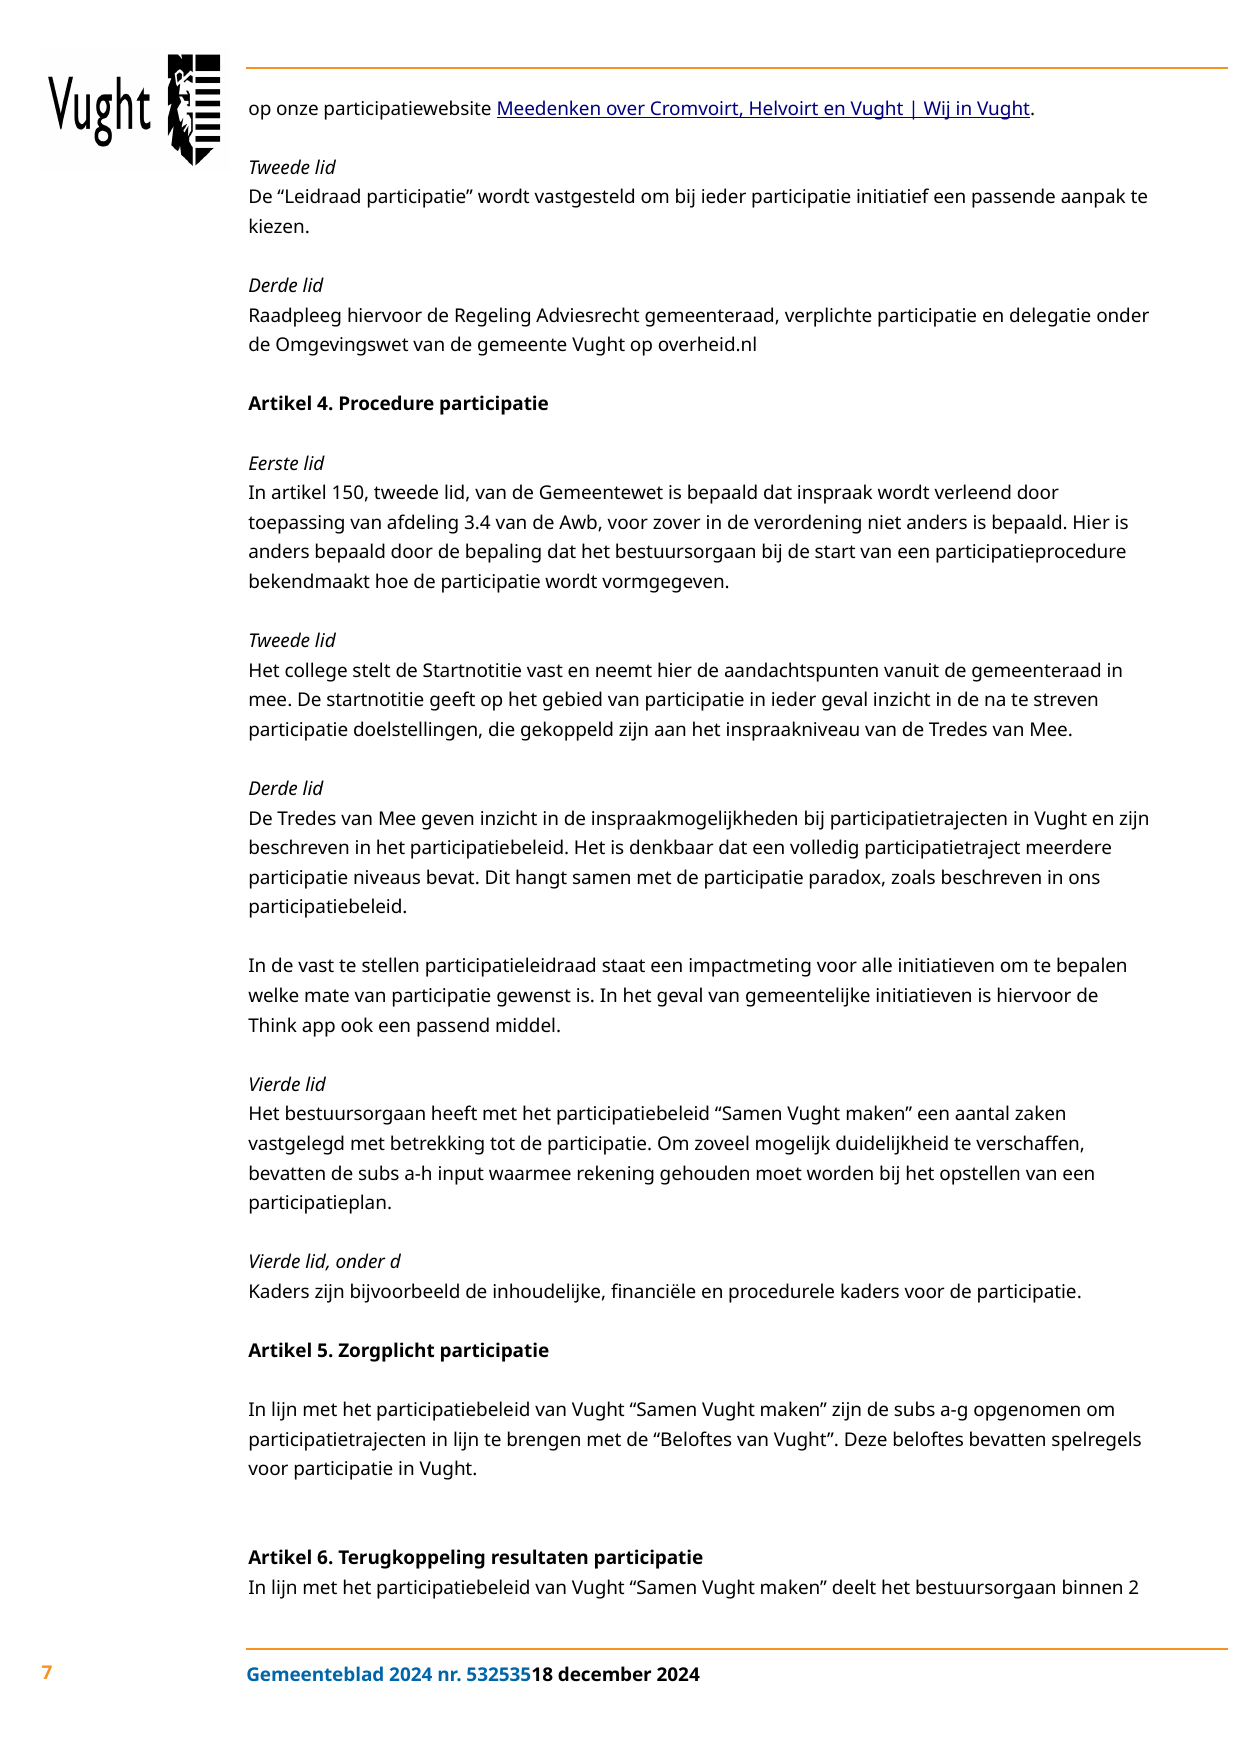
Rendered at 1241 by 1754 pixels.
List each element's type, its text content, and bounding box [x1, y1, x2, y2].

text De Tredes van Mee geven inzicht in de inspraakmogelijkheden bij participatietrajecten in Vught en zijn beschreven in het participatiebeleid. Het is denkbaar dat een volledig participatietraject meerdere participatie niveaus bevat. Dit hangt samen met de participatie paradox, zoals beschreven in ons participatiebeleid. [248, 805, 1152, 919]
text Artikel 6. Terugkoppeling resultaten participatie [248, 1544, 1152, 1570]
text Raadpleeg hiervoor de Regeling Adviesrecht gemeenteraad, verplichte participatie en delegatie onder de Omgevingswet van de gemeente Vught op overheid.nl [248, 302, 1152, 357]
text In lijn met het participatiebeleid van Vught “Samen Vught maken” zijn de subs a-g opgenomen om participatietrajecten in lijn te brengen met de “Beloftes van Vught”. Deze beloftes bevatten spelregels voor participatie in Vught. [248, 1396, 1152, 1481]
text Artikel 5. Zorgplicht participatie [248, 1337, 1152, 1363]
picture [41, 47, 231, 172]
text In artikel 150, tweede lid, van de Gemeentewet is bepaald dat inspraak wordt verleend door toepassing van afdeling 3.4 van de Awb, voor zover in de verordening niet anders is bepaald. Hier is anders bepaald door de bepaling dat het bestuursorgaan bij de start van een participatieprocedure bekendmaakt hoe de participatie wordt vormgegeven. [248, 479, 1152, 594]
text Eerste lid [248, 450, 1152, 476]
text Kaders zijn bijvoorbeeld de inhoudelijke, financiële en procedurele kaders voor de participatie. [248, 1278, 1152, 1304]
text Het bestuursorgaan heeft met het participatiebeleid “Samen Vught maken” een aantal zaken vastgelegd met betrekking tot de participatie. Om zoveel mogelijk duidelijkheid te verschaffen, bevatten de subs a-h input waarmee rekening gehouden moet worden bij het opstellen van een participatieplan. [248, 1101, 1152, 1215]
text Vierde lid, onder d [248, 1248, 1152, 1274]
text De “Leidraad participatie” wordt vastgesteld om bij ieder participatie initiatief een passende aanpak te kiezen. [248, 183, 1152, 239]
text In de vast te stellen participatieleidraad staat een impactmeting voor alle initiatieven om te bepalen welke mate van participatie gewenst is. In het geval van gemeentelijke initiatieven is hiervoor de Think app ook een passend middel. [248, 953, 1152, 1038]
text Tweede lid [248, 627, 1152, 653]
text op onze participatiewebsite Meedenken over Cromvoirt, Helvoirt en Vught | Wij in Vught. [248, 95, 1152, 121]
text Derde lid [248, 272, 1152, 298]
text Artikel 4. Procedure participatie [248, 391, 1152, 416]
text Derde lid [248, 775, 1152, 801]
text Tweede lid [248, 154, 1152, 180]
text In lijn met het participatiebeleid van Vught “Samen Vught maken” deelt het bestuursorgaan binnen 2 [248, 1574, 1152, 1600]
text Het college stelt de Startnotitie vast en neemt hier de aandachtspunten vanuit de gemeenteraad in mee. De startnotitie geeft op het gebied van participatie in ieder geval inzicht in de na te streven participatie doelstellingen, die gekoppeld zijn aan het inspraakniveau van de Tredes van Mee. [248, 657, 1152, 742]
text Vierde lid [248, 1071, 1152, 1097]
